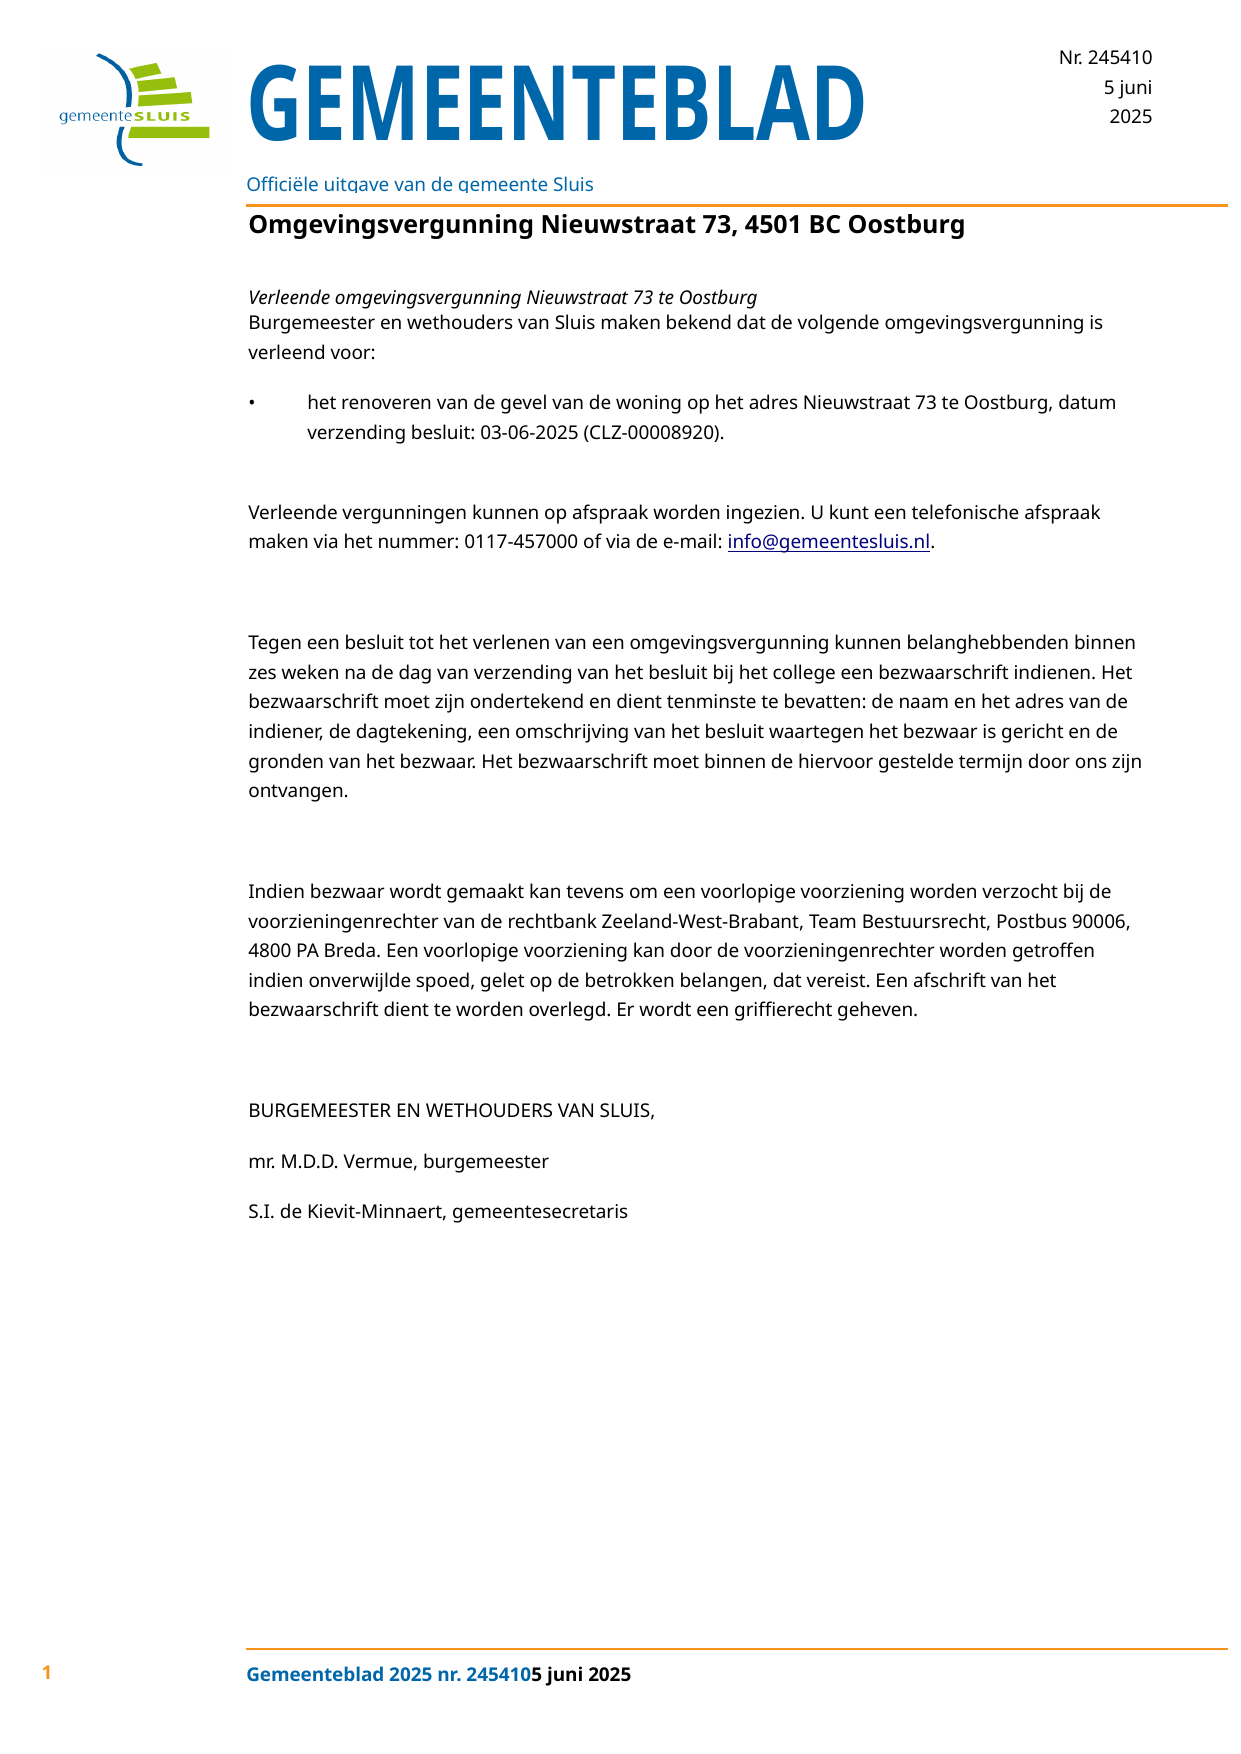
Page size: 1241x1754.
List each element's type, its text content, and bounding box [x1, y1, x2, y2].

list het renoveren van de gevel van de woning op het adres Nieuwstraat 73 te Oostburg, datum verzending besluit: 03-06-2025 (CLZ-00008920). [248, 389, 1152, 445]
text Omgevingsvergunning Nieuwstraat 73, 4501 BC Oostburg [248, 207, 1152, 241]
text BURGEMEESTER EN WETHOUDERS VAN SLUIS, [248, 1097, 1152, 1123]
picture [41, 47, 231, 172]
text Indien bezwaar wordt gemaakt kan tevens om een voorlopige voorziening worden verzocht bij de voorzieningenrechter van de rechtbank Zeeland-West-Brabant, Team Bestuursrecht, Postbus 90006, 4800 PA Breda. Een voorlopige voorziening kan door de voorzieningenrechter worden getroffen indien onverwijlde spoed, gelet op de betrokken belangen, dat vereist. Een afschrift van het bezwaarschrift dient te worden overlegd. Er wordt een griffierecht geheven. [248, 878, 1152, 1022]
text Verleende vergunningen kunnen op afspraak worden ingezien. U kunt een telefonische afspraak maken via het nummer: 0117-457000 of via de e-mail: info@gemeentesluis.nl. [248, 499, 1152, 554]
text Burgemeester en wethouders van Sluis maken bekend dat de volgende omgevingsvergunning is verleend voor: [248, 309, 1152, 365]
text S.I. de Kievit-Minnaert, gemeentesecretaris [248, 1198, 1152, 1224]
text Verleende omgevingsvergunning Nieuwstraat 73 te Oostburg [248, 284, 1152, 309]
text mr. M.D.D. Vermue, burgemeester [248, 1148, 1152, 1174]
text Tegen een besluit tot het verlenen van een omgevingsvergunning kunnen belanghebbenden binnen zes weken na de dag van verzending van het besluit bij het college een bezwaarschrift indienen. Het bezwaarschrift moet zijn ondertekend en dient tenminste te bevatten: de naam en het adres van de indiener, de dagtekening, een omschrijving van het besluit waartegen het bezwaar is gericht en de gronden van het bezwaar. Het bezwaarschrift moet binnen de hiervoor gestelde termijn door ons zijn ontvangen. [248, 629, 1152, 803]
